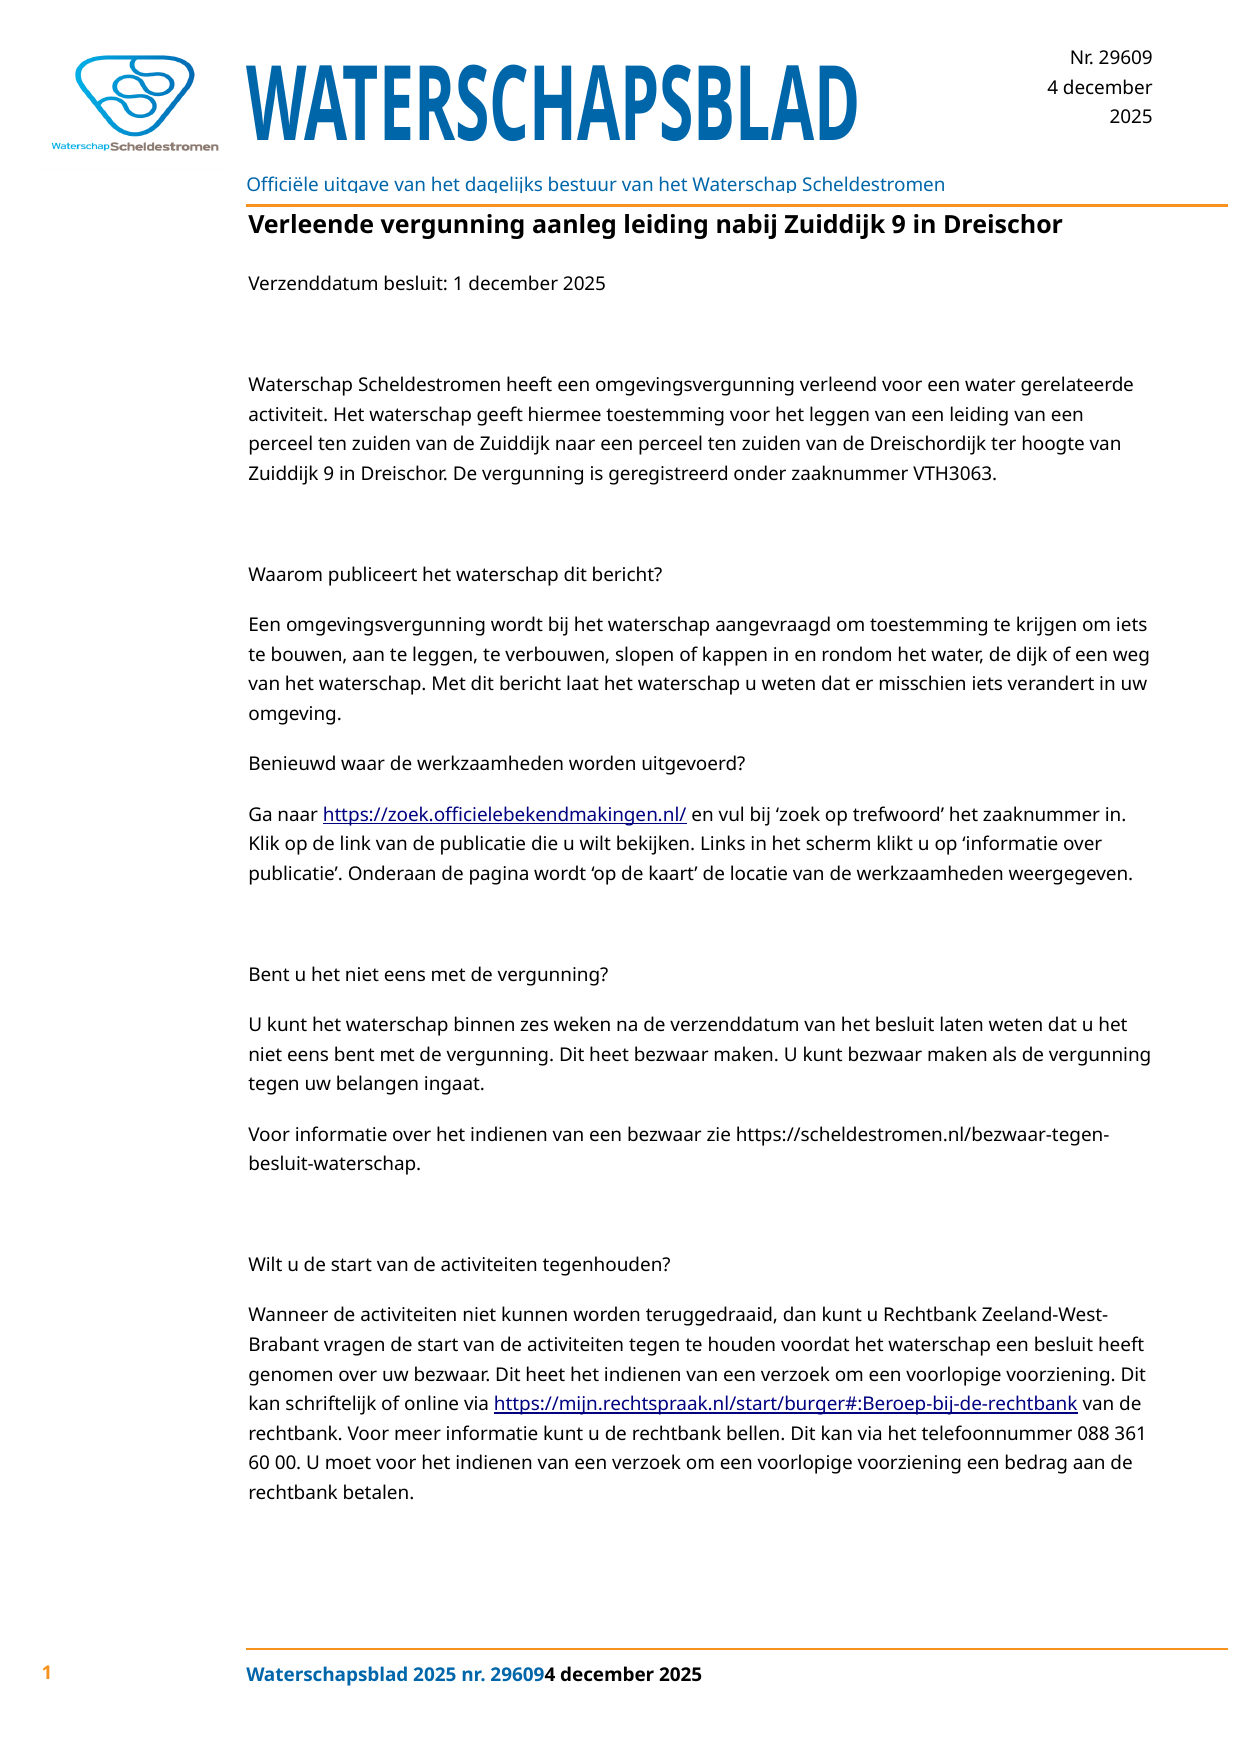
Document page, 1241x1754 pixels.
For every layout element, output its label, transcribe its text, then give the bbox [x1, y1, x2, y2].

text U kunt het waterschap binnen zes weken na de verzenddatum van het besluit laten weten dat u het niet eens bent met de vergunning. Dit heet bezwaar maken. U kunt bezwaar maken als de vergunning tegen uw belangen ingaat. [248, 1011, 1152, 1096]
text Voor informatie over het indienen van een bezwaar zie https://scheldestromen.nl/bezwaar-tegen-besluit-waterschap. [248, 1121, 1152, 1176]
text Wilt u de start van de activiteiten tegenhouden? [248, 1251, 1152, 1277]
text Waarom publiceert het waterschap dit bericht? [248, 561, 1152, 586]
text Ga naar https://zoek.officielebekendmakingen.nl/ en vul bij ‘zoek op trefwoord’ het zaaknummer in. Klik op de link van de publicatie die u wilt bekijken. Links in het scherm klikt u op ‘informatie over publicatie’. Onderaan de pagina wordt ‘op de kaart’ de locatie van de werkzaamheden weergegeven. [248, 801, 1152, 886]
text Bent u het niet eens met de vergunning? [248, 961, 1152, 986]
text Benieuwd waar de werkzaamheden worden uitgevoerd? [248, 750, 1152, 776]
text Een omgevingsvergunning wordt bij het waterschap aangevraagd om toestemming te krijgen om iets te bouwen, aan te leggen, te verbouwen, slopen of kappen in en rondom het water, de dijk of een weg van het waterschap. Met dit bericht laat het waterschap u weten dat er misschien iets verandert in uw omgeving. [248, 611, 1152, 726]
picture [41, 47, 231, 172]
text Wanneer de activiteiten niet kunnen worden teruggedraaid, dan kunt u Rechtbank Zeeland-West-Brabant vragen de start van de activiteiten tegen te houden voordat het waterschap een besluit heeft genomen over uw bezwaar. Dit heet het indienen van een verzoek om een voorlopige voorziening. Dit kan schriftelijk of online via https://mijn.rechtspraak.nl/start/burger#:Beroep-bij-de-rechtbank van de rechtbank. Voor meer informatie kunt u de rechtbank bellen. Dit kan via het telefoonnummer 088 361 60 00. U moet voor het indienen van een verzoek om een voorlopige voorziening een bedrag aan de rechtbank betalen. [248, 1302, 1152, 1505]
text Verleende vergunning aanleg leiding nabij Zuiddijk 9 in Dreischor [248, 207, 1152, 241]
text Waterschap Scheldestromen heeft een omgevingsvergunning verleend voor een water gerelateerde activiteit. Het waterschap geeft hiermee toestemming voor het leggen van een leiding van een perceel ten zuiden van de Zuiddijk naar een perceel ten zuiden van de Dreischordijk ter hoogte van Zuiddijk 9 in Dreischor. De vergunning is geregistreerd onder zaaknummer VTH3063. [248, 371, 1152, 486]
text Verzenddatum besluit: 1 december 2025 [248, 270, 1152, 296]
